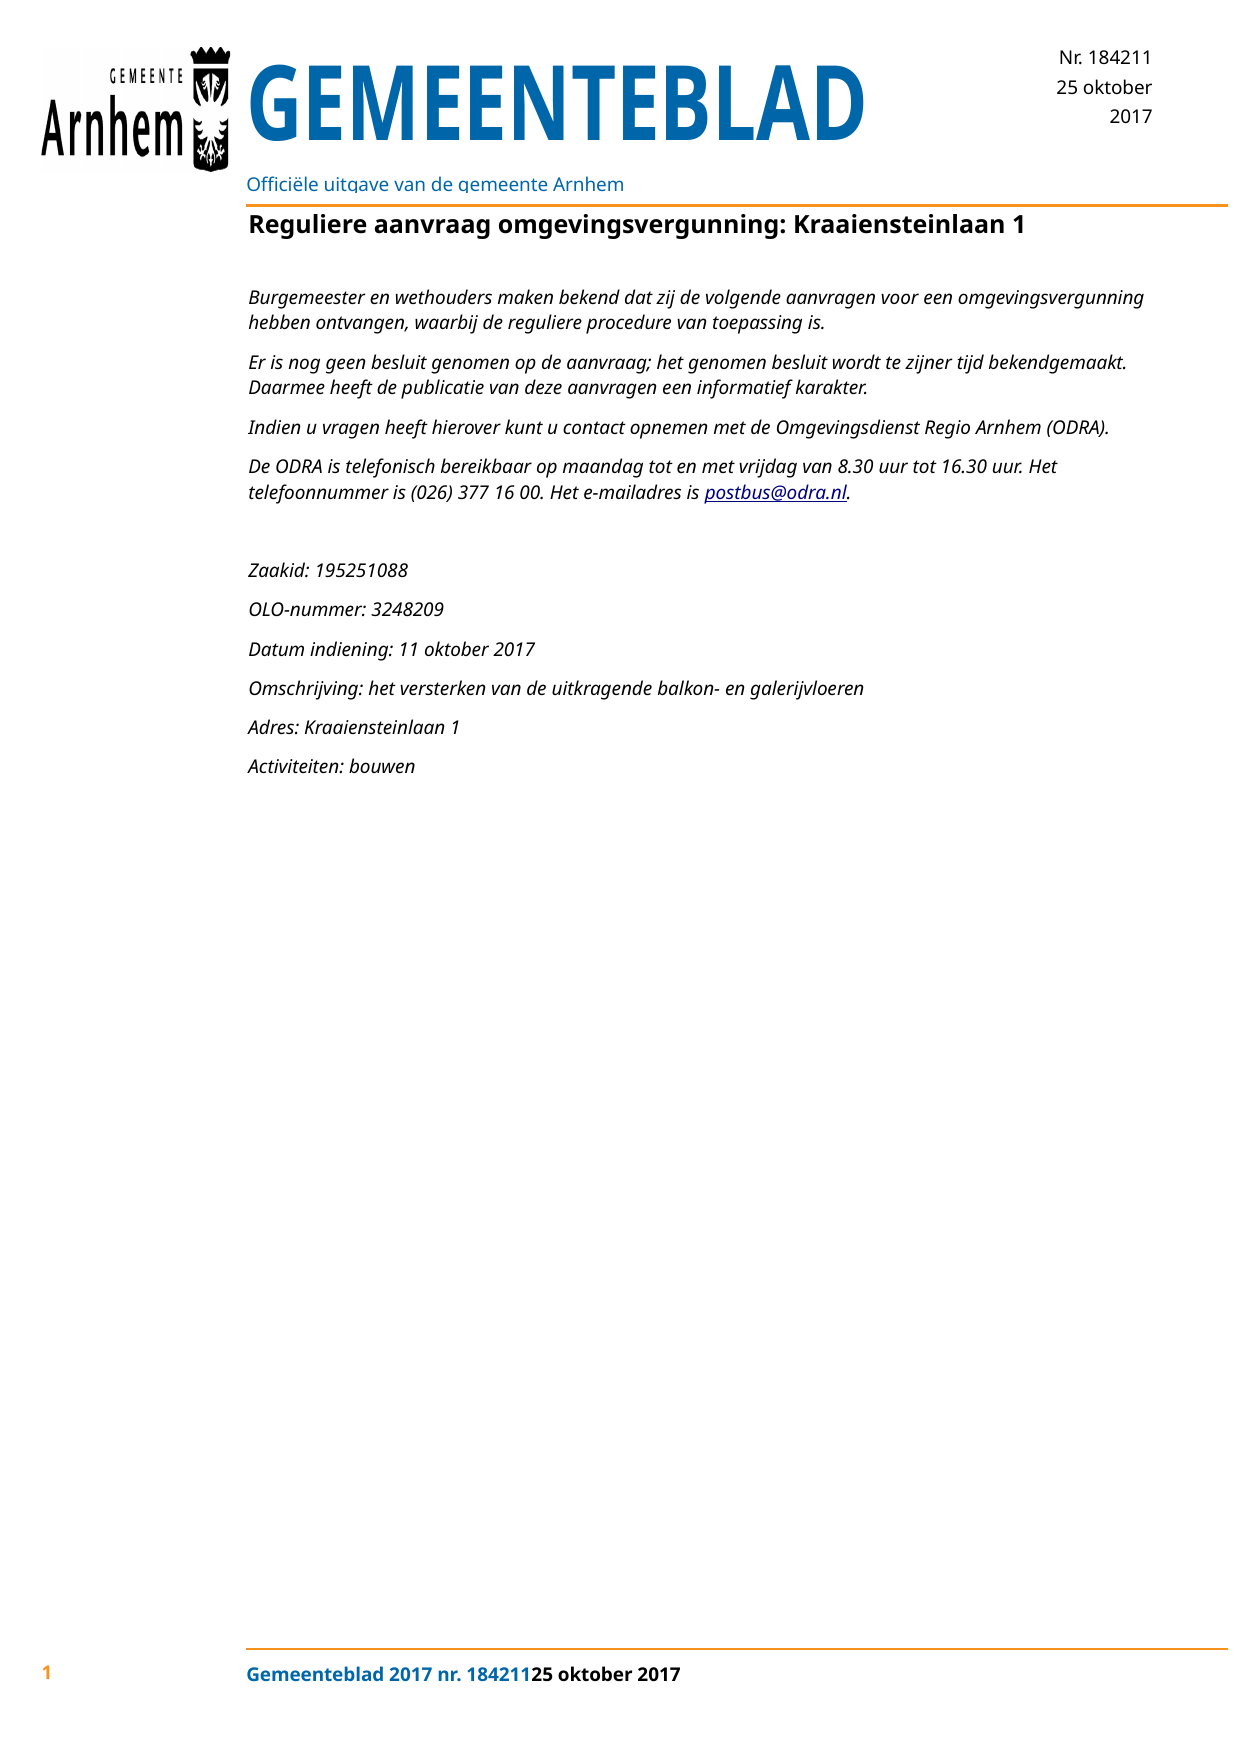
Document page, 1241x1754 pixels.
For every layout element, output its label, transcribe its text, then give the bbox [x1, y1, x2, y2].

picture [41, 47, 231, 172]
text Er is nog geen besluit genomen op de aanvraag; het genomen besluit wordt te zijner tijd bekendgemaakt. Daarmee heeft de publicatie van deze aanvragen een informatief karakter. [248, 349, 1152, 400]
text OLO-nummer: 3248209 [248, 597, 1152, 622]
text Activiteiten: bouwen [248, 754, 1152, 779]
text De ODRA is telefonisch bereikbaar op maandag tot en met vrijdag van 8.30 uur tot 16.30 uur. Het telefoonnummer is (026) 377 16 00. Het e-mailadres is postbus@odra.nl. [248, 453, 1152, 504]
text Indien u vragen heeft hierover kunt u contact opnemen met de Omgevingsdienst Regio Arnhem (ODRA). [248, 414, 1152, 439]
text Zaakid: 195251088 [248, 557, 1152, 583]
text Adres: Kraaiensteinlaan 1 [248, 714, 1152, 740]
text Burgemeester en wethouders maken bekend dat zij de volgende aanvragen voor een omgevingsvergunning hebben ontvangen, waarbij de reguliere procedure van toepassing is. [248, 284, 1152, 335]
text Omschrijving: het versterken van de uitkragende balkon- en galerijvloeren [248, 675, 1152, 701]
text Datum indiening: 11 oktober 2017 [248, 636, 1152, 662]
text Reguliere aanvraag omgevingsvergunning: Kraaiensteinlaan 1 [248, 207, 1152, 241]
